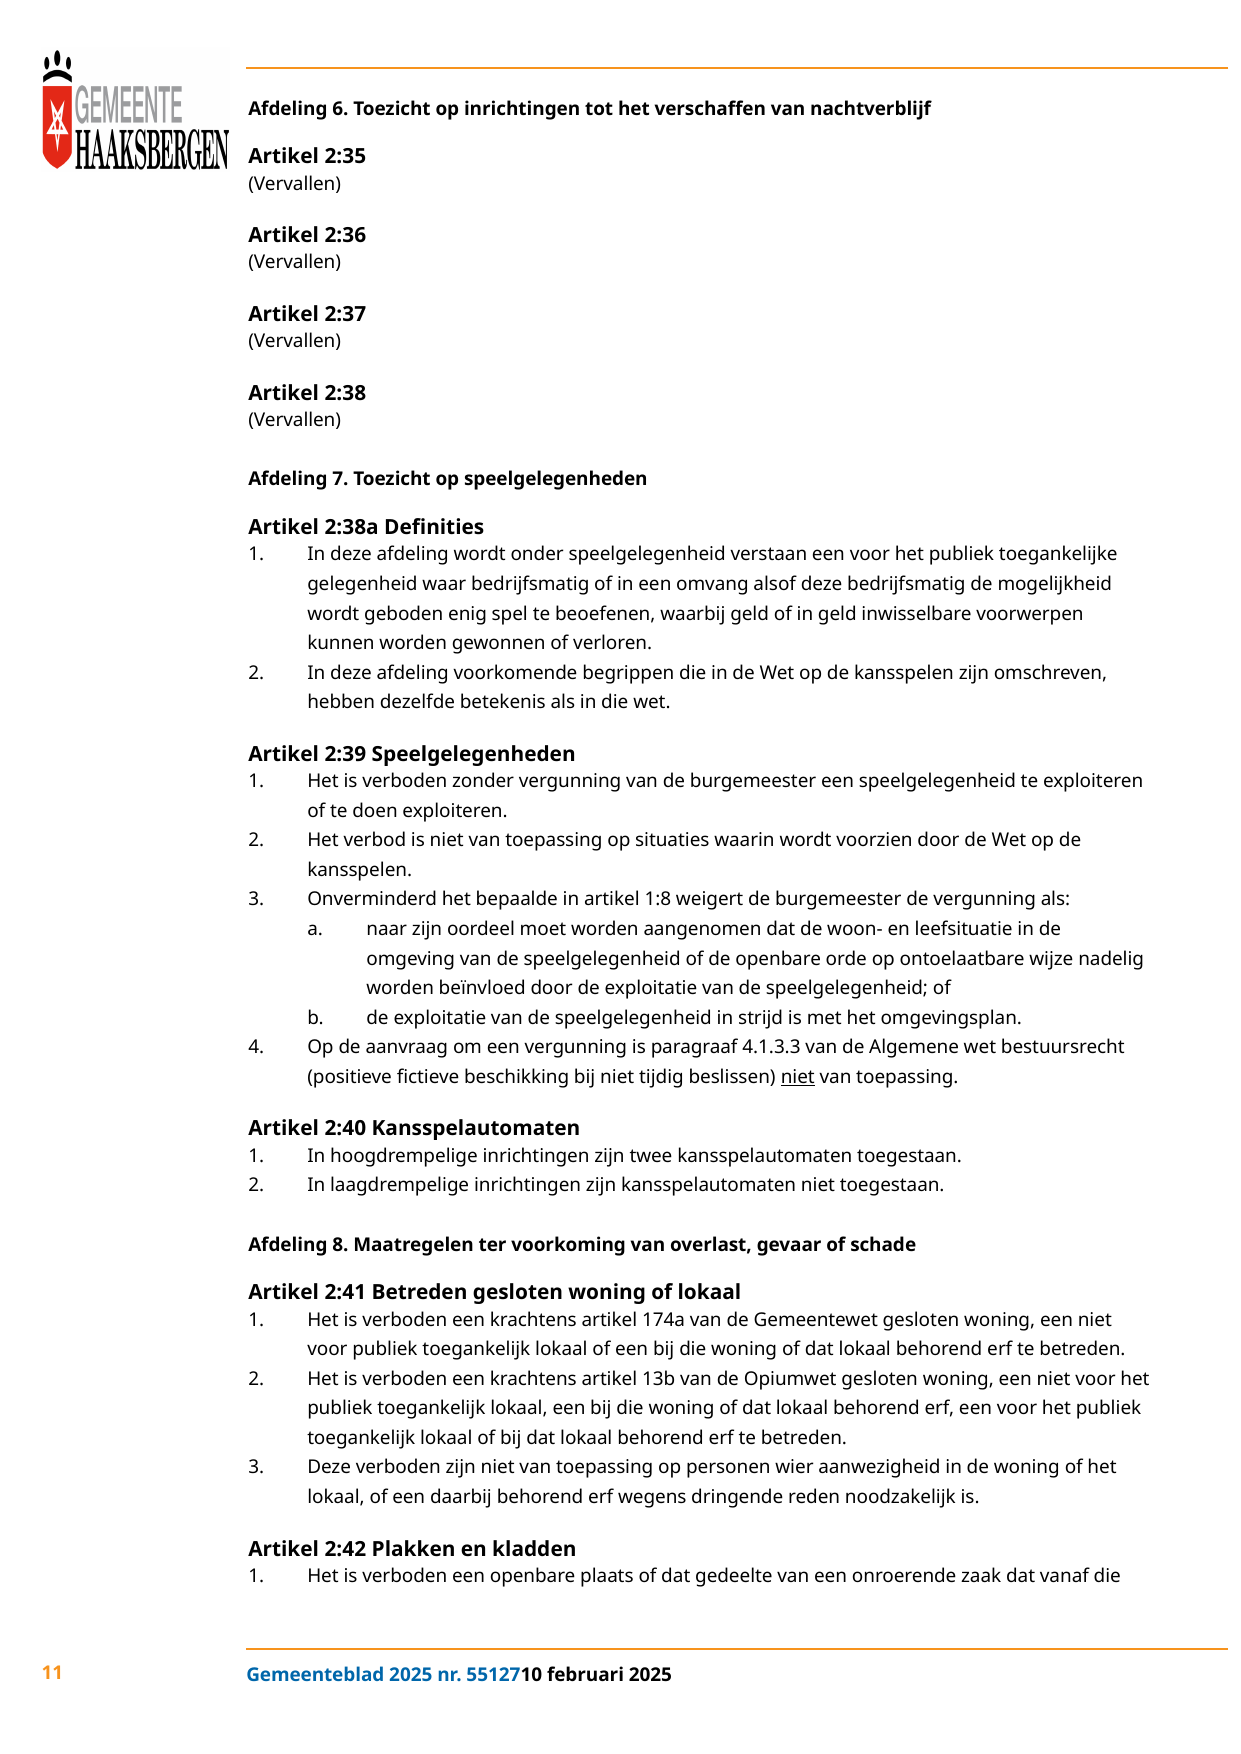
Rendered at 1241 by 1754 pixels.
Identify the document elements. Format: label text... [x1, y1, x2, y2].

list Onverminderd het bepaalde in artikel 1:8 weigert de burgemeester de vergunning als: [248, 886, 1152, 911]
text Afdeling 6. Toezicht op inrichtingen tot het verschaffen van nachtverblijf [248, 95, 1152, 121]
list Het is verboden een openbare plaats of dat gedeelte van een onroerende zaak dat vanaf die [248, 1562, 1152, 1588]
list naar zijn oordeel moet worden aangenomen dat de woon- en leefsituatie in de omgeving van de speelgelegenheid of de openbare orde op ontoelaatbare wijze nadelig worden beïnvloed door de exploitatie van de speelgelegenheid; of [307, 915, 1152, 1000]
text Afdeling 8. Maatregelen ter voorkoming van overlast, gevaar of schade [248, 1231, 1152, 1256]
text Artikel 2:35 [248, 141, 1152, 170]
list Het is verboden zonder vergunning van de burgemeester een speelgelegenheid te exploiteren of te doen exploiteren. [248, 767, 1152, 823]
text Artikel 2:38a Definities [248, 512, 1152, 541]
text Artikel 2:38 [248, 378, 1152, 406]
list In hoogdrempelige inrichtingen zijn twee kansspelautomaten toegestaan. [248, 1142, 1152, 1168]
text (Vervallen) [248, 249, 1152, 274]
list In deze afdeling voorkomende begrippen die in de Wet op de kansspelen zijn omschreven, hebben dezelfde betekenis als in die wet. [248, 659, 1152, 714]
text Artikel 2:42 Plakken en kladden [248, 1534, 1152, 1562]
text Artikel 2:36 [248, 220, 1152, 249]
list In laagdrempelige inrichtingen zijn kansspelautomaten niet toegestaan. [248, 1172, 1152, 1197]
text Afdeling 7. Toezicht op speelgelegenheden [248, 466, 1152, 491]
text (Vervallen) [248, 170, 1152, 196]
list de exploitatie van de speelgelegenheid in strijd is met het omgevingsplan. [307, 1004, 1152, 1030]
list Het is verboden een krachtens artikel 174a van de Gemeentewet gesloten woning, een niet voor publiek toegankelijk lokaal of een bij die woning of dat lokaal behorend erf te betreden. [248, 1306, 1152, 1361]
text Artikel 2:41 Betreden gesloten woning of lokaal [248, 1277, 1152, 1306]
text Artikel 2:39 Speelgelegenheden [248, 739, 1152, 767]
text Artikel 2:37 [248, 299, 1152, 327]
list Het verbod is niet van toepassing op situaties waarin wordt voorzien door de Wet op de kansspelen. [248, 826, 1152, 882]
text (Vervallen) [248, 327, 1152, 353]
picture [41, 47, 231, 172]
list Het is verboden een krachtens artikel 13b van de Opiumwet gesloten woning, een niet voor het publiek toegankelijk lokaal, een bij die woning of dat lokaal behorend erf, een voor het publiek toegankelijk lokaal of bij dat lokaal behorend erf te betreden. [248, 1365, 1152, 1450]
list Op de aanvraag om een vergunning is paragraaf 4.1.3.3 van de Algemene wet bestuursrecht (positieve fictieve beschikking bij niet tijdig beslissen) niet van toepassing. [248, 1033, 1152, 1089]
text (Vervallen) [248, 406, 1152, 432]
list In deze afdeling wordt onder speelgelegenheid verstaan een voor het publiek toegankelijke gelegenheid waar bedrijfsmatig of in een omvang alsof deze bedrijfsmatig de mogelijkheid wordt geboden enig spel te beoefenen, waarbij geld of in geld inwisselbare voorwerpen kunnen worden gewonnen of verloren. [248, 541, 1152, 655]
list Deze verboden zijn niet van toepassing op personen wier aanwezigheid in de woning of het lokaal, of een daarbij behorend erf wegens dringende reden noodzakelijk is. [248, 1454, 1152, 1509]
text Artikel 2:40 Kansspelautomaten [248, 1113, 1152, 1142]
